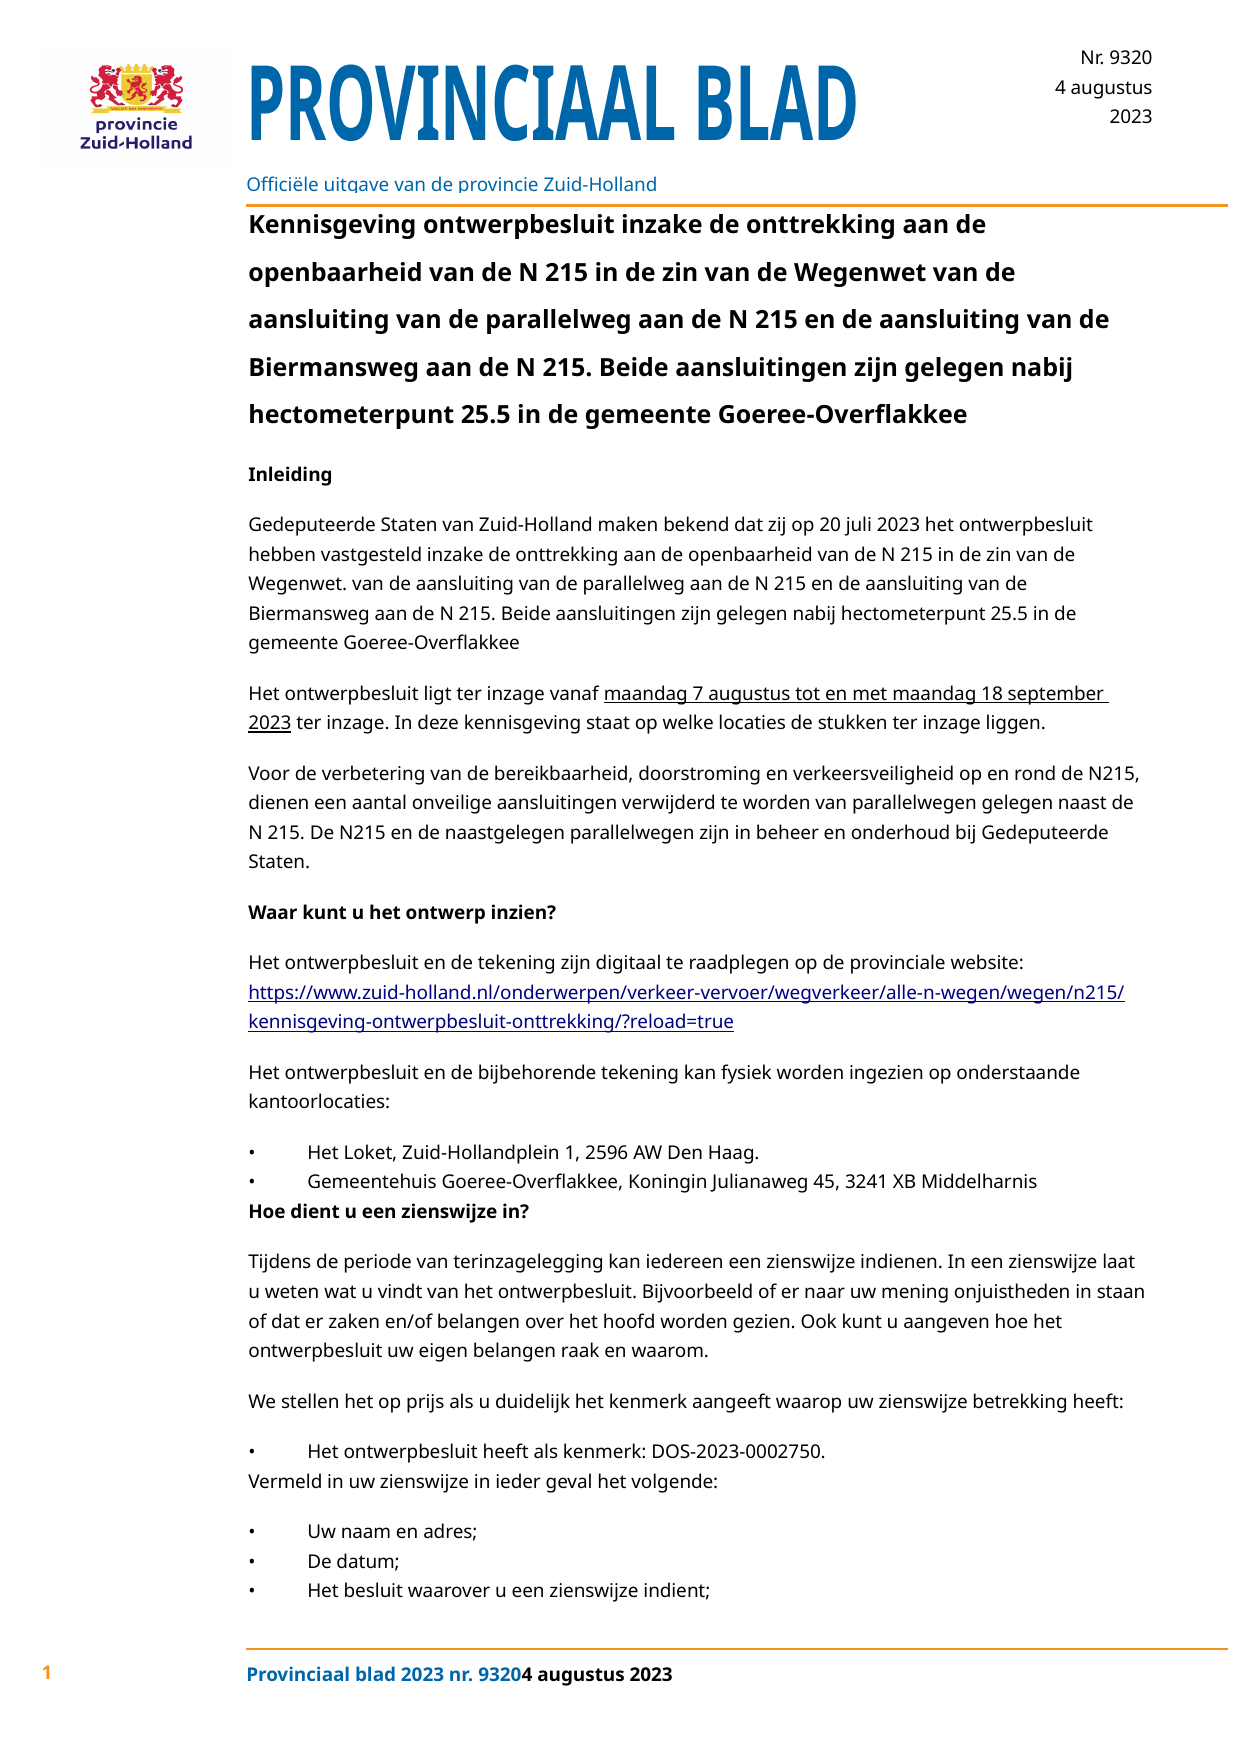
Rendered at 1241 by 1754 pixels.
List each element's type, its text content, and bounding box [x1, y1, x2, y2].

list Uw naam en adres; [248, 1518, 1152, 1544]
list Gemeentehuis Goeree-Overflakkee, Koningin Julianaweg 45, 3241 XB Middelharnis [248, 1169, 1152, 1194]
text Vermeld in uw zienswijze in ieder geval het volgende: [248, 1468, 1152, 1493]
text Gedeputeerde Staten van Zuid-Holland maken bekend dat zij op 20 juli 2023 het ontwerpbesluit hebben vastgesteld inzake de onttrekking aan de openbaarheid van de N 215 in de zin van de Wegenwet. van de aansluiting van de parallelweg aan de N 215 en de aansluiting van de Biermansweg aan de N 215. Beide aansluitingen zijn gelegen nabij hectometerpunt 25.5 in de gemeente Goeree-Overflakkee [248, 511, 1152, 655]
text Waar kunt u het ontwerp inzien? [248, 899, 1152, 925]
list Het Loket, Zuid-Hollandplein 1, 2596 AW Den Haag. [248, 1139, 1152, 1165]
text Voor de verbetering van de bereikbaarheid, doorstroming en verkeersveiligheid op en rond de N215, dienen een aantal onveilige aansluitingen verwijderd te worden van parallelwegen gelegen naast de N 215. De N215 en de naastgelegen parallelwegen zijn in beheer en onderhoud bij Gedeputeerde Staten. [248, 760, 1152, 874]
text We stellen het op prijs als u duidelijk het kenmerk aangeeft waarop uw zienswijze betrekking heeft: [248, 1388, 1152, 1413]
text Hoe dient u een zienswijze in? [248, 1198, 1152, 1224]
list Het ontwerpbesluit heeft als kenmerk: DOS-2023-0002750. [248, 1438, 1152, 1464]
text Kennisgeving ontwerpbesluit inzake de onttrekking aan de openbaarheid van de N 215 in de zin van de Wegenwet van de aansluiting van de parallelweg aan de N 215 en de aansluiting van de Biermansweg aan de N 215. Beide aansluitingen zijn gelegen nabij hectometerpunt 25.5 in de gemeente Goeree-Overflakkee [248, 207, 1152, 431]
text Inleiding [248, 461, 1152, 486]
text Het ontwerpbesluit en de bijbehorende tekening kan fysiek worden ingezien op onderstaande kantoorlocaties: [248, 1059, 1152, 1114]
text Het ontwerpbesluit en de tekening zijn digitaal te raadplegen op de provinciale website: https://www.zuid-holland.nl/onderwerpen/verkeer-vervoer/wegverkeer/alle-n-wegen/wegen/n215/kennisgeving-ontwerpbesluit-onttrekking/?reload=true [248, 949, 1152, 1034]
picture [41, 47, 231, 172]
text Het ontwerpbesluit ligt ter inzage vanaf maandag 7 augustus tot en met maandag 18 september 2023 ter inzage. In deze kennisgeving staat op welke locaties de stukken ter inzage liggen. [248, 680, 1152, 735]
list Het besluit waarover u een zienswijze indient; [248, 1577, 1152, 1603]
text Tijdens de periode van terinzagelegging kan iedereen een zienswijze indienen. In een zienswijze laat u weten wat u vindt van het ontwerpbesluit. Bijvoorbeeld of er naar uw mening onjuistheden in staan of dat er zaken en/of belangen over het hoofd worden gezien. Ook kunt u aangeven hoe het ontwerpbesluit uw eigen belangen raak en waarom. [248, 1249, 1152, 1363]
list De datum; [248, 1548, 1152, 1573]
